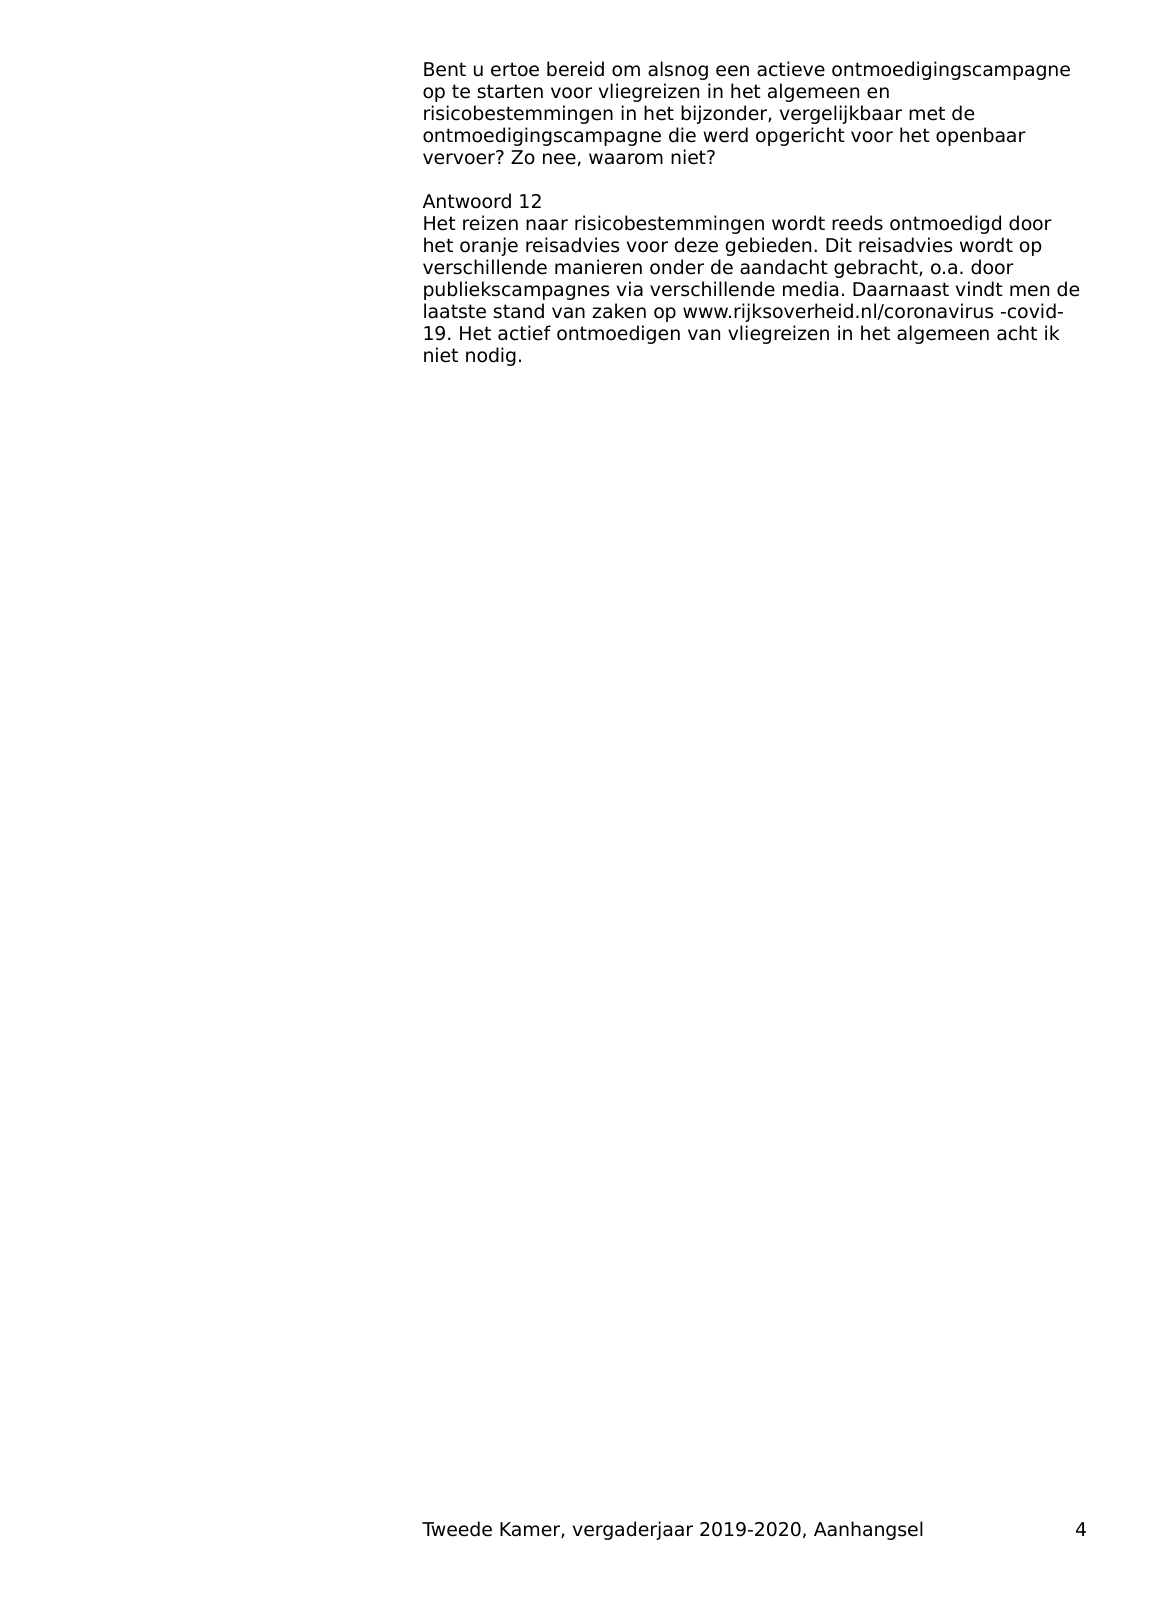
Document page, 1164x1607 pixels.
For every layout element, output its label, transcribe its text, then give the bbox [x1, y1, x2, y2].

text Het reizen naar risicobestemmingen wordt reeds ontmoedigd door het oranje reisadvies voor deze gebieden. Dit reisadvies wordt op verschillende manieren onder de aandacht gebracht, o.a. door publiekscampagnes via verschillende media. Daarnaast vindt men de laatste stand van zaken op www.rijksoverheid.nl/coronavirus -covid-19. Het actief ontmoedigen van vliegreizen in het algemeen acht ik niet nodig. [422, 213, 1087, 367]
text Bent u ertoe bereid om alsnog een actieve ontmoedigingscampagne op te starten voor vliegreizen in het algemeen en risicobestemmingen in het bijzonder, vergelijkbaar met de ontmoedigingscampagne die werd opgericht voor het openbaar vervoer? Zo nee, waarom niet? [422, 59, 1087, 169]
text Antwoord 12 [422, 191, 1087, 213]
